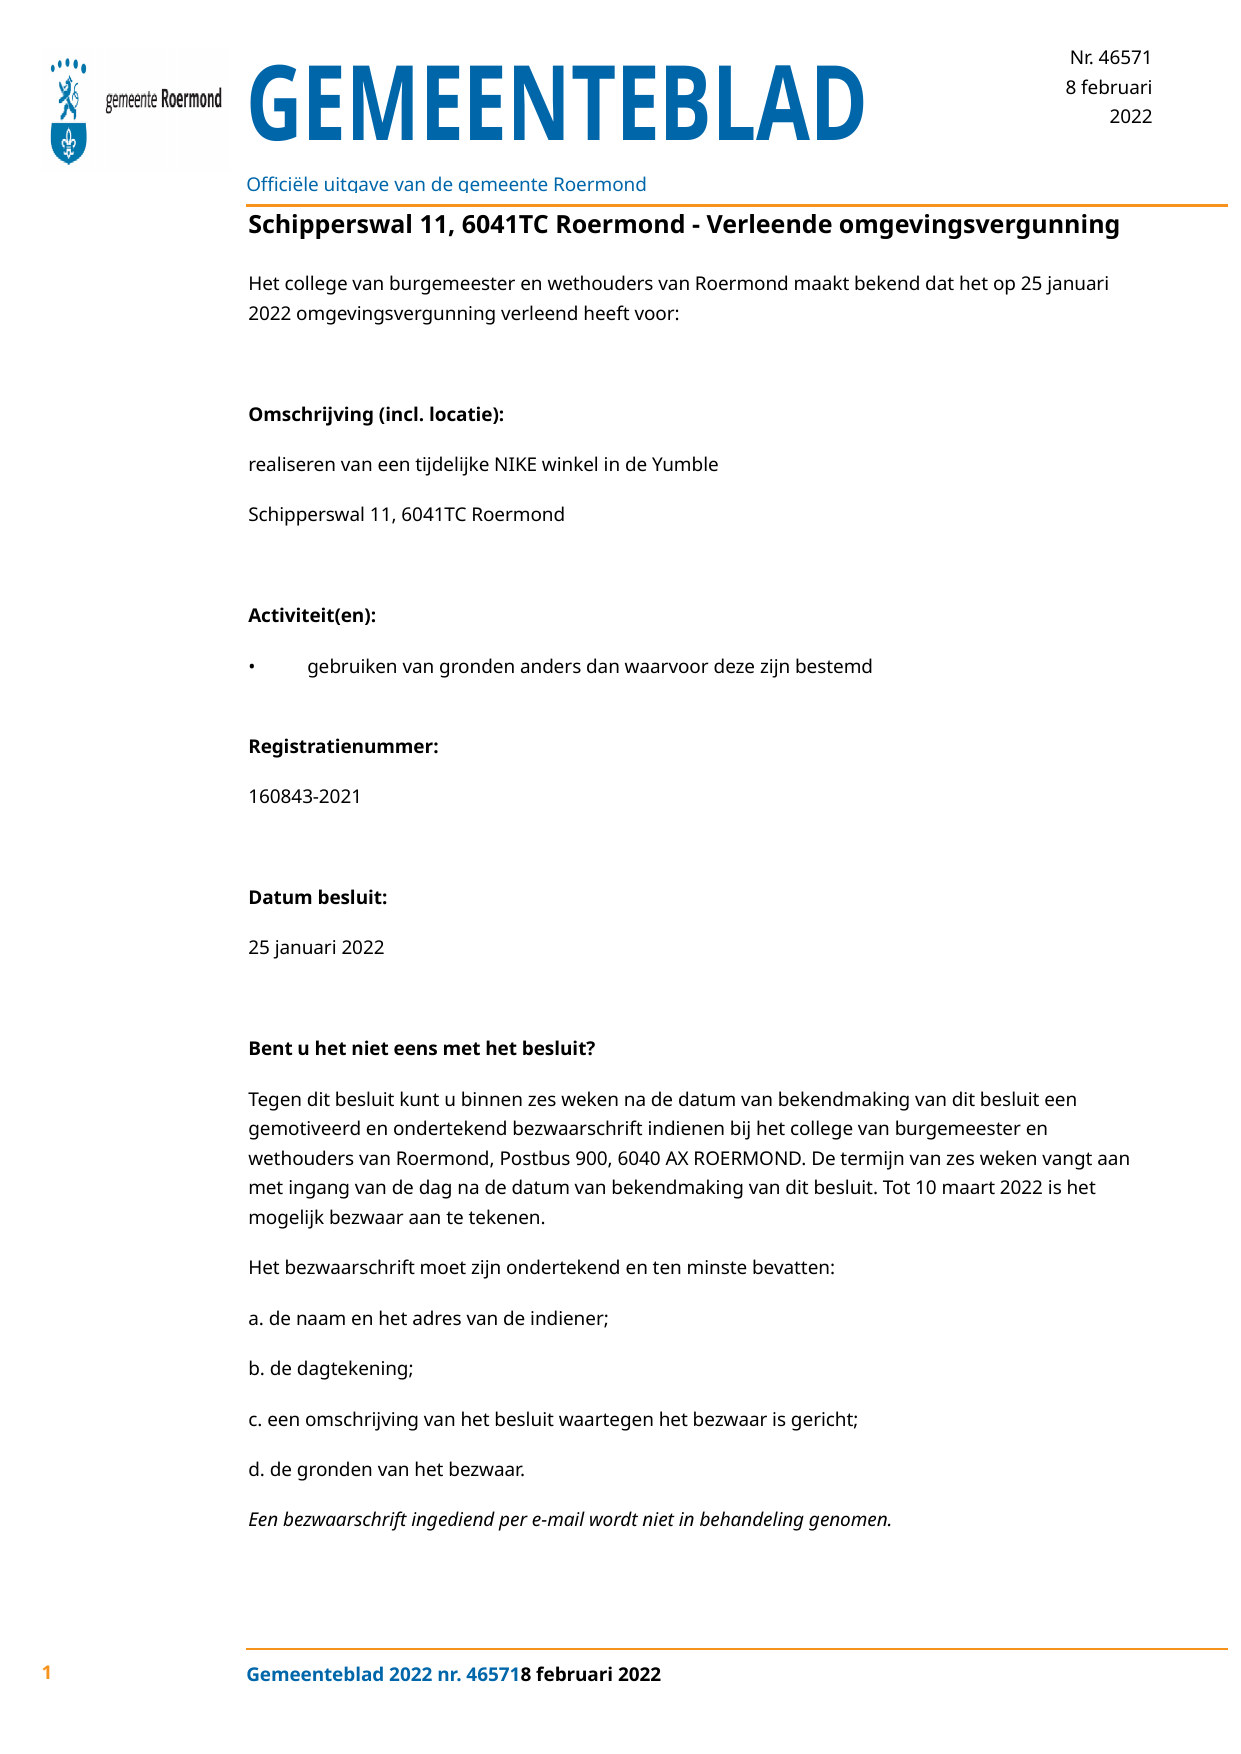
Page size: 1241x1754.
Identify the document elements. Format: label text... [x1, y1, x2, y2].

text realiseren van een tijdelijke NIKE winkel in de Yumble [248, 451, 1152, 477]
text Datum besluit: [248, 884, 1152, 910]
text Het college van burgemeester en wethouders van Roermond maakt bekend dat het op 25 januari 2022 omgevingsvergunning verleend heeft voor: [248, 270, 1152, 326]
text Omschrijving (incl. locatie): [248, 401, 1152, 426]
text 160843-2021 [248, 783, 1152, 809]
text Het bezwaarschrift moet zijn ondertekend en ten minste bevatten: [248, 1254, 1152, 1280]
text Activiteit(en): [248, 602, 1152, 628]
text a. de naam en het adres van de indiener; [248, 1305, 1152, 1331]
text Schipperswal 11, 6041TC Roermond - Verleende omgevingsvergunning [248, 207, 1152, 241]
text Bent u het niet eens met het besluit? [248, 1035, 1152, 1061]
text Schipperswal 11, 6041TC Roermond [248, 502, 1152, 527]
text Een bezwaarschrift ingediend per e-mail wordt niet in behandeling genomen. [248, 1507, 1152, 1532]
text 25 januari 2022 [248, 934, 1152, 960]
list gebruiken van gronden anders dan waarvoor deze zijn bestemd [248, 653, 1152, 678]
text d. de gronden van het bezwaar. [248, 1456, 1152, 1482]
text Tegen dit besluit kunt u binnen zes weken na de datum van bekendmaking van dit besluit een gemotiveerd en ondertekend bezwaarschrift indienen bij het college van burgemeester en wethouders van Roermond, Postbus 900, 6040 AX ROERMOND. De termijn van zes weken vangt aan met ingang van de dag na de datum van bekendmaking van dit besluit. Tot 10 maart 2022 is het mogelijk bezwaar aan te tekenen. [248, 1086, 1152, 1230]
text Registratienummer: [248, 733, 1152, 758]
picture [41, 47, 231, 172]
text c. een omschrijving van het besluit waartegen het bezwaar is gericht; [248, 1406, 1152, 1431]
text b. de dagtekening; [248, 1355, 1152, 1381]
